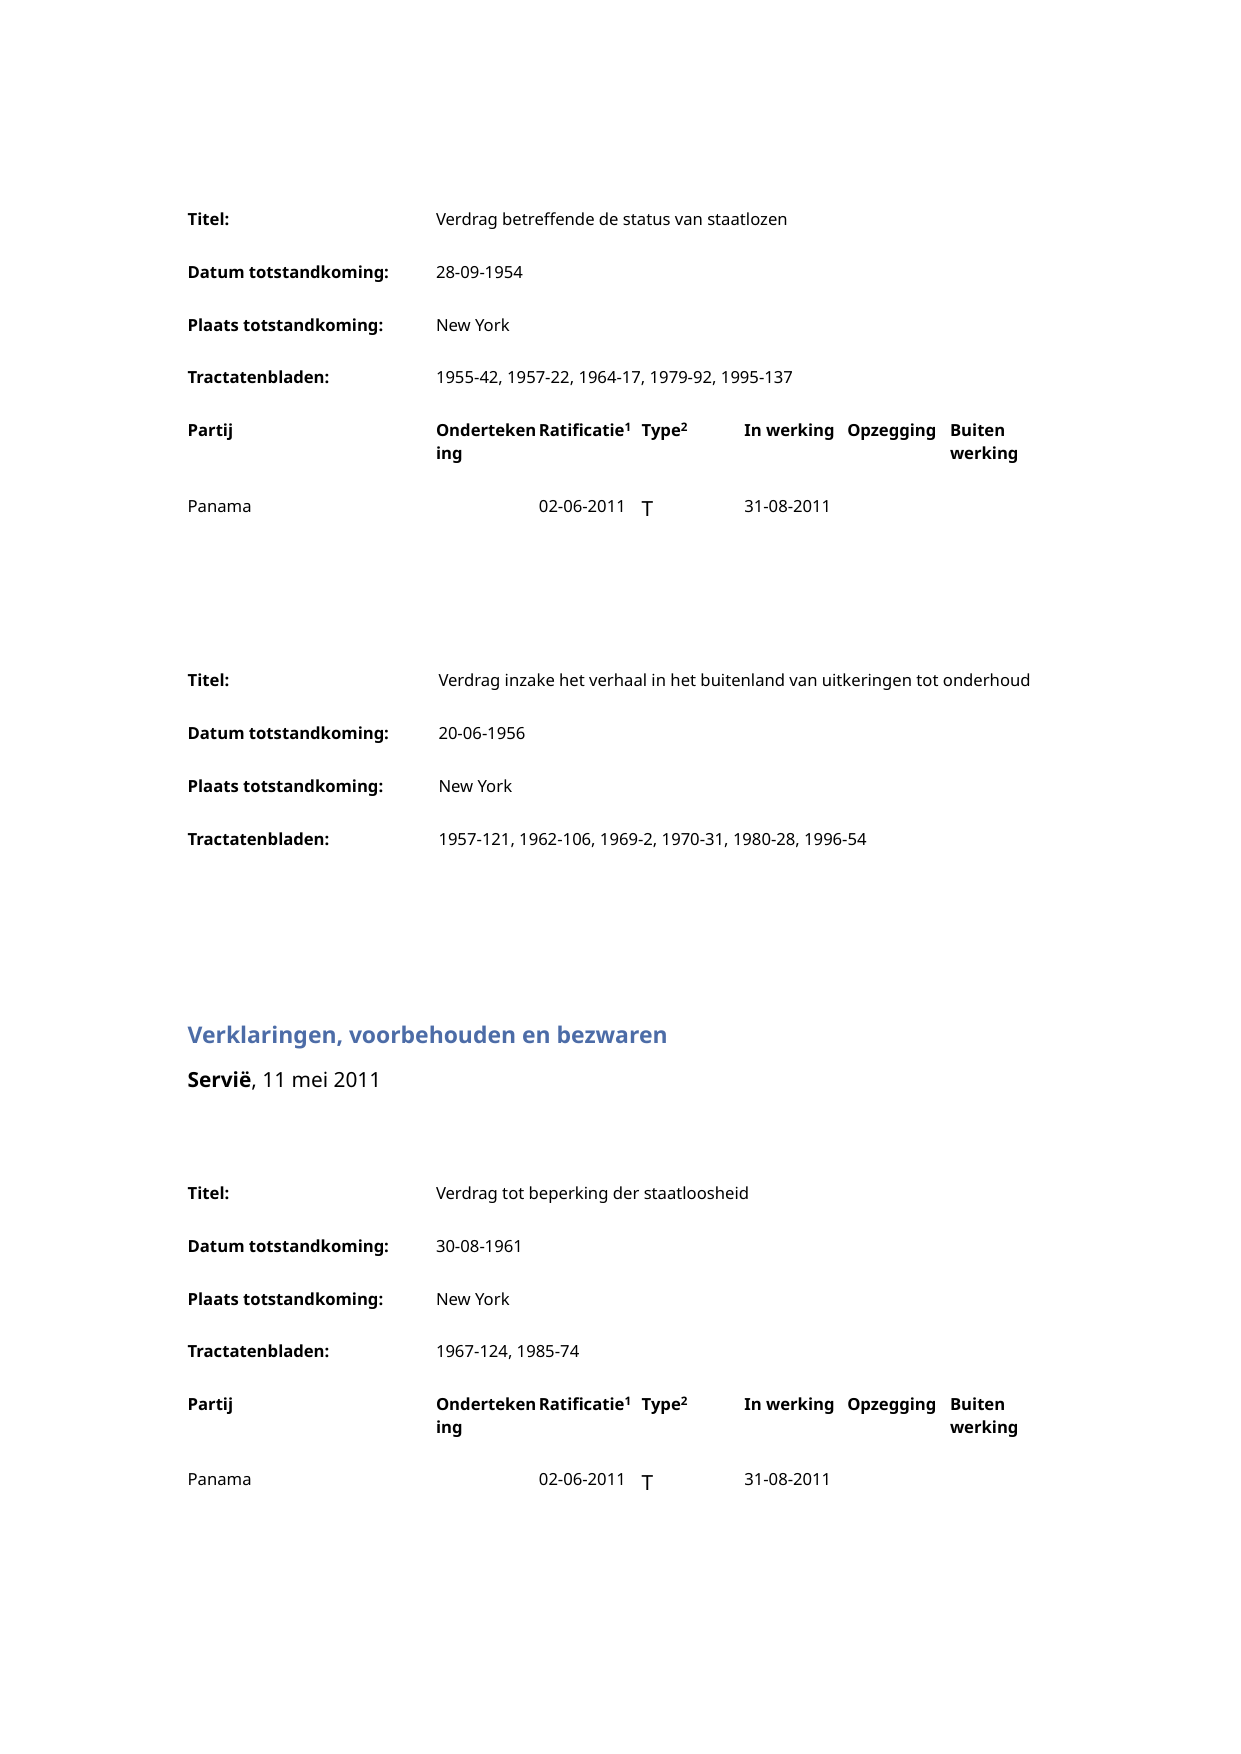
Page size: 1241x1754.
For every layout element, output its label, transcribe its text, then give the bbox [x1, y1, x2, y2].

table_cell Datum totstandkoming: [188, 1235, 436, 1287]
table_cell Opzegging [847, 419, 950, 494]
table_cell Ratificatie1 [539, 1393, 641, 1468]
table_cell Type2 [641, 1393, 744, 1468]
table_cell Tractatenbladen: [188, 827, 438, 880]
table_cell 1955-42, 1957-22, 1964-17, 1979-92, 1995-137 [436, 366, 1053, 419]
table_cell [436, 1468, 539, 1526]
table_cell Plaats totstandkoming: [188, 774, 438, 827]
table_header Titel: [188, 208, 436, 261]
table_cell Buiten werking [950, 1393, 1053, 1468]
table_cell 1967-124, 1985-74 [436, 1340, 1053, 1393]
table_cell In werking [744, 1393, 847, 1468]
table_cell Tractatenbladen: [188, 366, 436, 419]
table_cell Datum totstandkoming: [188, 261, 436, 313]
text Servië, 11 mei 2011 [187, 1065, 1053, 1094]
table_cell Ondertekening [436, 419, 539, 494]
table_cell 20-06-1956 [438, 722, 1053, 774]
table_cell [950, 494, 1053, 553]
table_cell Plaats totstandkoming: [188, 1287, 436, 1340]
table_cell In werking [744, 419, 847, 494]
subtitle Verklaringen, voorbehouden en bezwaren [187, 1019, 1053, 1050]
table_cell New York [436, 1287, 1053, 1340]
table_cell New York [436, 313, 1053, 366]
table_cell Tractatenbladen: [188, 1340, 436, 1393]
table_cell Ondertekening [436, 1393, 539, 1468]
table_header Verdrag inzake het verhaal in het buitenland van uitkeringen tot onderhoud [438, 669, 1053, 722]
table_cell [847, 494, 950, 553]
table_cell Plaats totstandkoming: [188, 313, 436, 366]
table_cell T [641, 494, 744, 553]
table_cell 02-06-2011 [539, 1468, 641, 1526]
table_cell Panama [188, 1468, 436, 1526]
table_cell Buiten werking [950, 419, 1053, 494]
table_cell Type2 [641, 419, 744, 494]
table_cell Partij [188, 1393, 436, 1468]
table_cell Partij [188, 419, 436, 494]
table_cell 02-06-2011 [539, 494, 641, 553]
table_cell 1957-121, 1962-106, 1969-2, 1970-31, 1980-28, 1996-54 [438, 827, 1053, 880]
table_cell 31-08-2011 [744, 1468, 847, 1526]
table_cell 30-08-1961 [436, 1235, 1053, 1287]
table_cell [188, 880, 1053, 938]
table_header Titel: [188, 1182, 436, 1234]
table_header Titel: [188, 669, 438, 722]
table_cell Opzegging [847, 1393, 950, 1468]
table_cell 31-08-2011 [744, 494, 847, 553]
table_cell 28-09-1954 [436, 261, 1053, 313]
table_cell Ratificatie1 [539, 419, 641, 494]
table_header Verdrag tot beperking der staatloosheid [436, 1182, 1053, 1234]
table_cell [436, 494, 539, 553]
table_header Verdrag betreffende de status van staatlozen [436, 208, 1053, 261]
table_cell T [641, 1468, 744, 1526]
table_cell [950, 1468, 1053, 1526]
table_cell Datum totstandkoming: [188, 722, 438, 774]
table_cell [847, 1468, 950, 1526]
table_cell Panama [188, 494, 436, 553]
table_cell New York [438, 774, 1053, 827]
